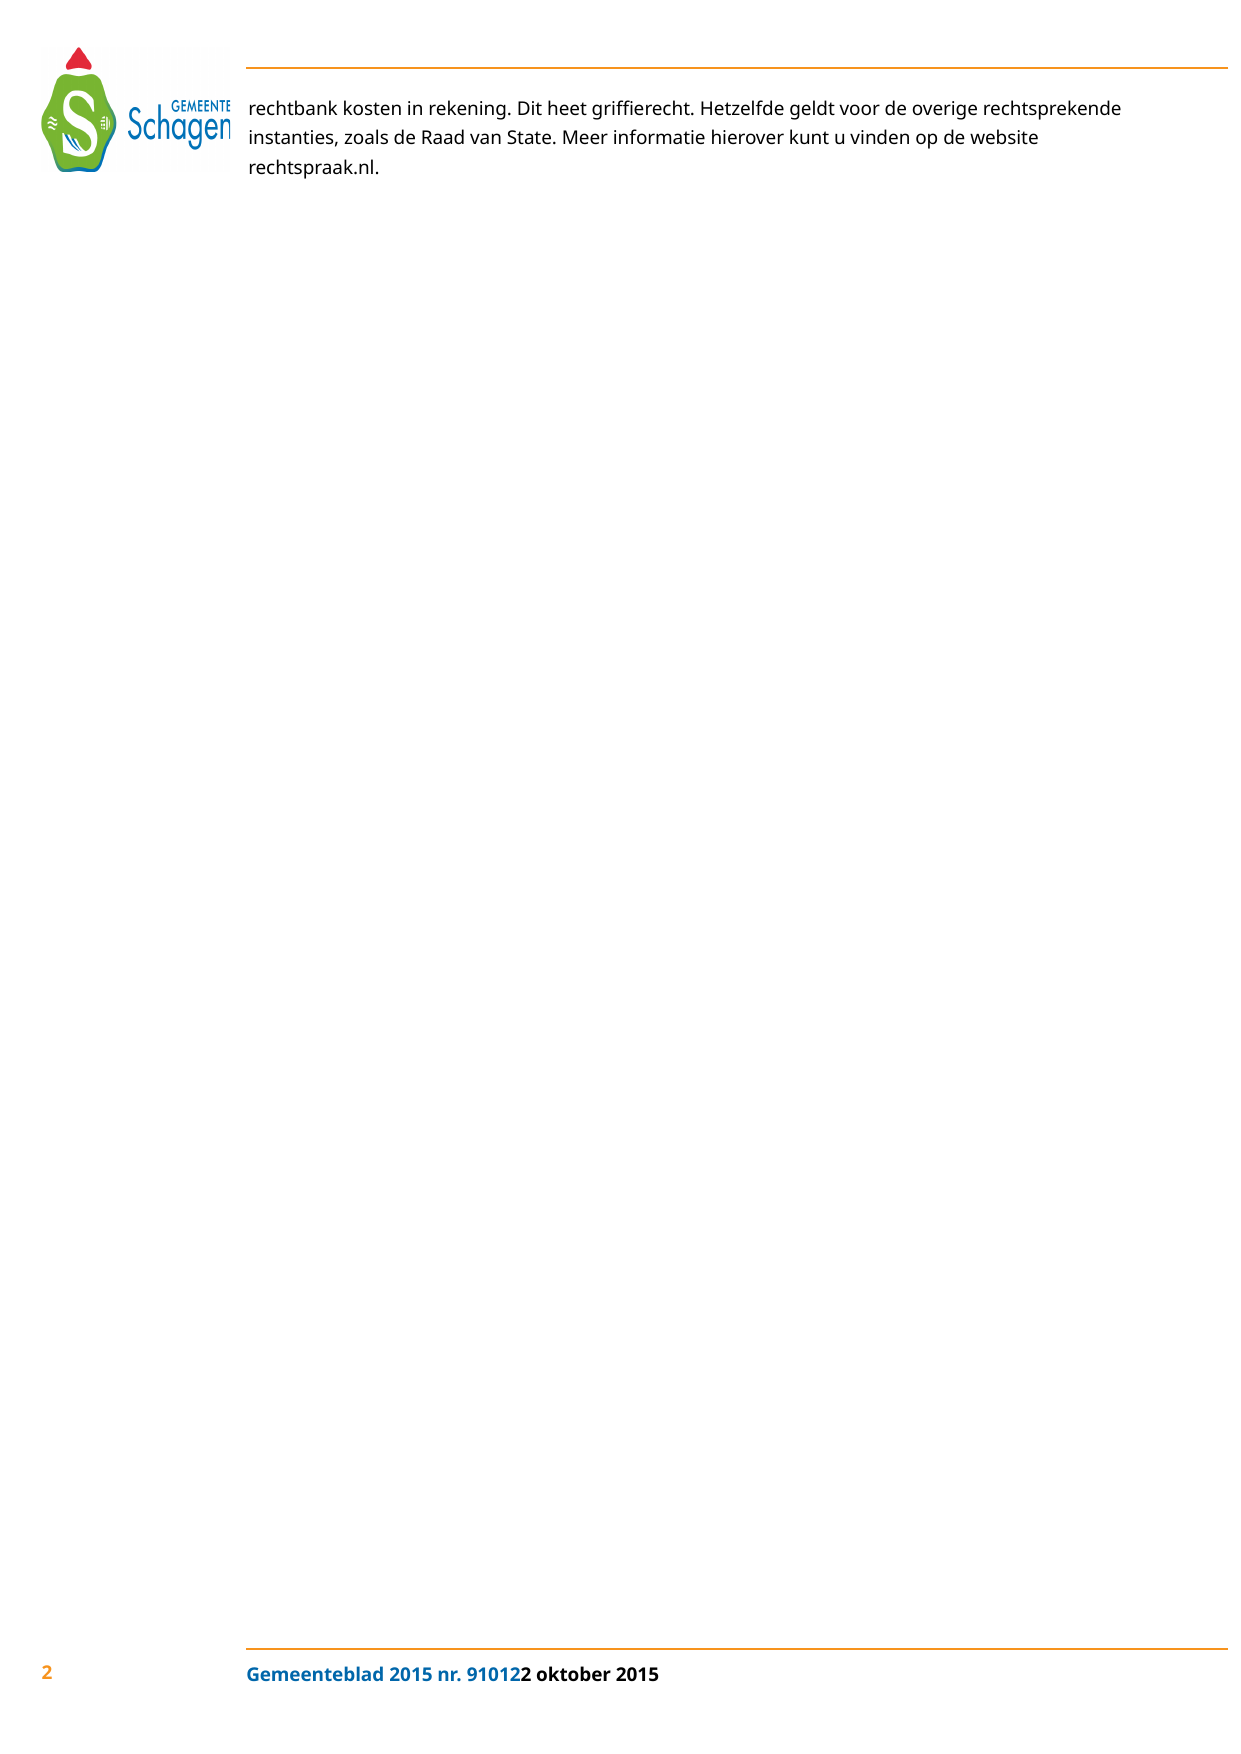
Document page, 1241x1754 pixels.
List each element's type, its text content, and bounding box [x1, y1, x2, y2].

text rechtbank kosten in rekening. Dit heet griffierecht. Hetzelfde geldt voor de overige rechtsprekende instanties, zoals de Raad van State. Meer informatie hierover kunt u vinden op de website rechtspraak.nl. [248, 95, 1152, 180]
picture [41, 47, 231, 172]
